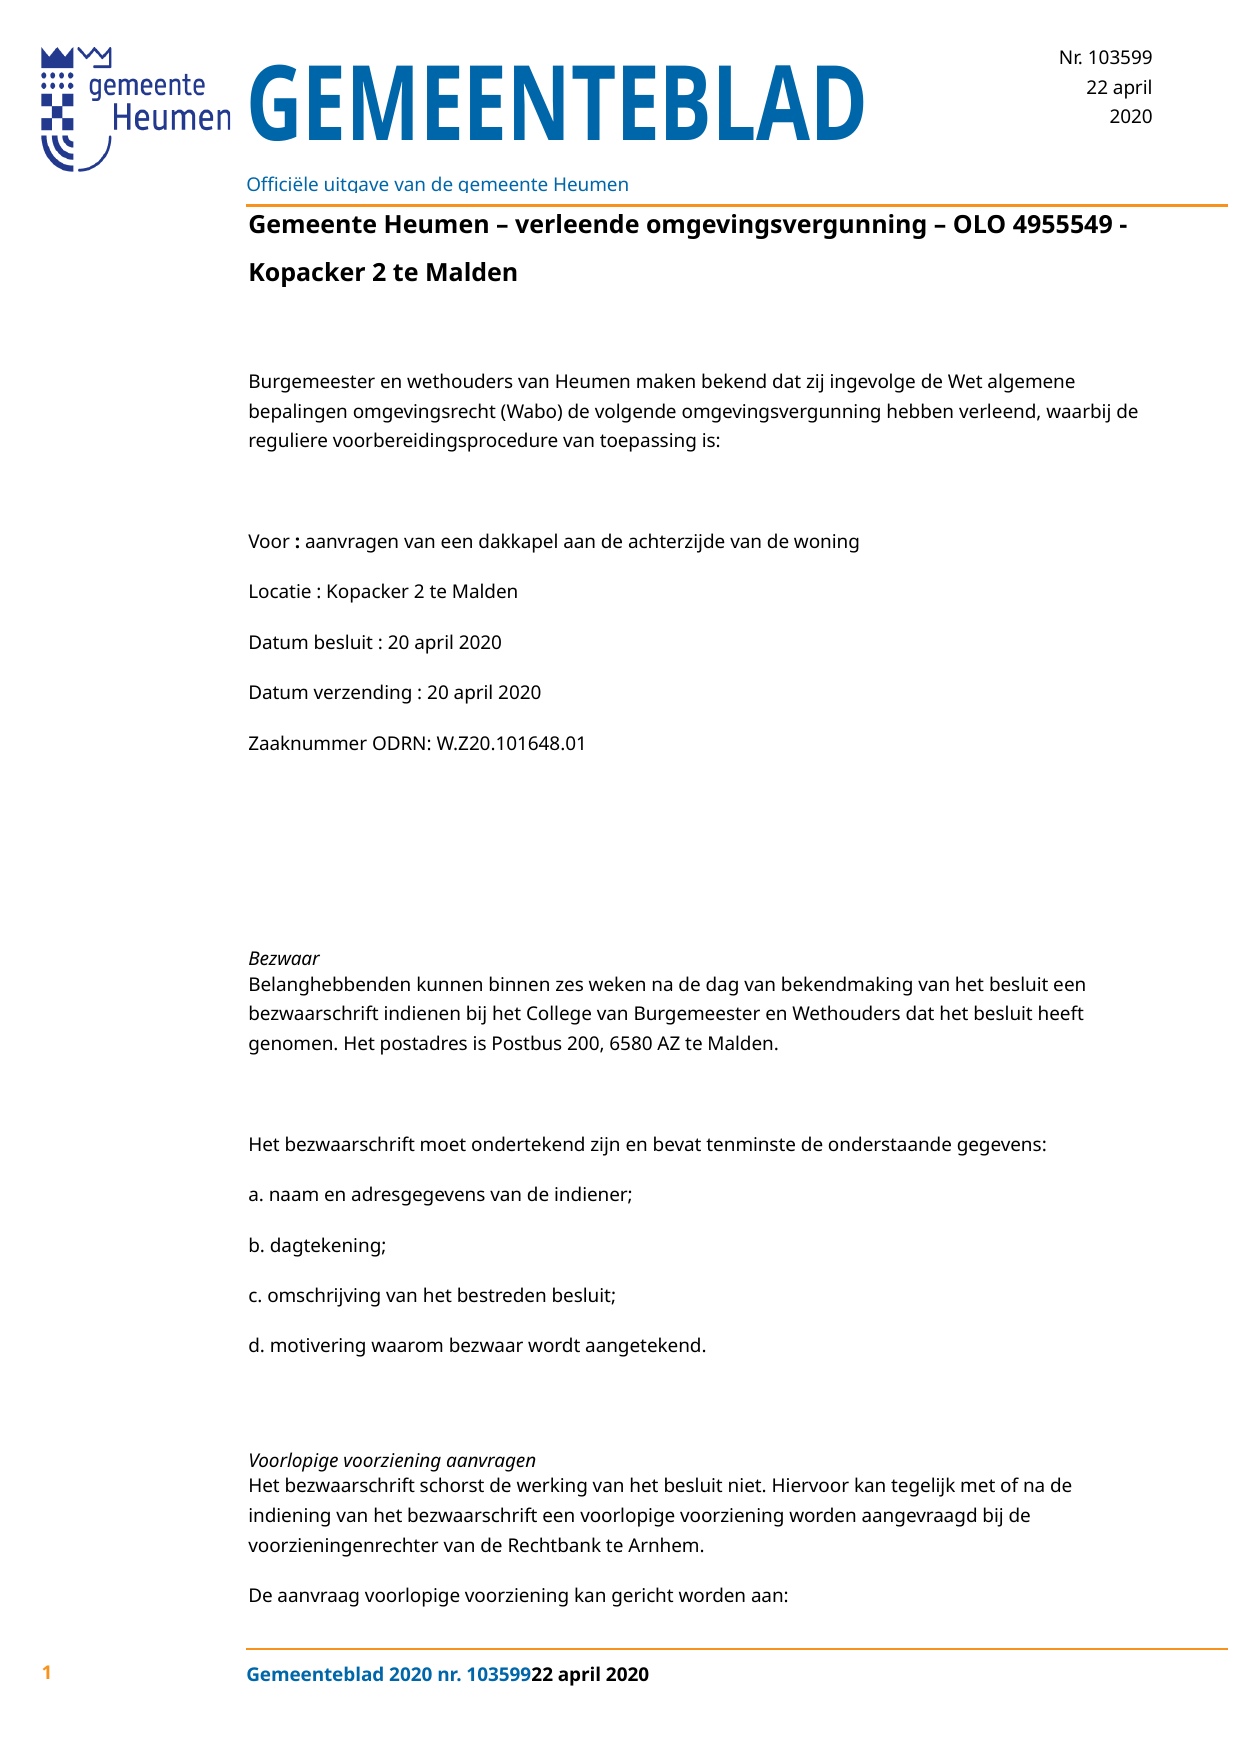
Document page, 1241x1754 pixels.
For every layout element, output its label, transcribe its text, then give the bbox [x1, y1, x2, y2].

text De aanvraag voorlopige voorziening kan gericht worden aan: [248, 1582, 1152, 1608]
text Datum besluit : 20 april 2020 [248, 629, 1152, 655]
text Bezwaar [248, 945, 1152, 971]
text Voor : aanvragen van een dakkapel aan de achterzijde van de woning [248, 528, 1152, 554]
text c. omschrijving van het bestreden besluit; [248, 1282, 1152, 1308]
text Voorlopige voorziening aanvragen [248, 1447, 1152, 1473]
text Zaaknummer ODRN: W.Z20.101648.01 [248, 730, 1152, 756]
text Het bezwaarschrift moet ondertekend zijn en bevat tenminste de onderstaande gegevens: [248, 1131, 1152, 1157]
text b. dagtekening; [248, 1232, 1152, 1257]
text d. motivering waarom bezwaar wordt aangetekend. [248, 1333, 1152, 1358]
text Locatie : Kopacker 2 te Malden [248, 579, 1152, 604]
text Het bezwaarschrift schorst de werking van het besluit niet. Hiervoor kan tegelijk met of na de indiening van het bezwaarschrift een voorlopige voorziening worden aangevraagd bij de voorzieningenrechter van de Rechtbank te Arnhem. [248, 1473, 1152, 1558]
text a. naam en adresgegevens van de indiener; [248, 1181, 1152, 1207]
picture [41, 47, 231, 172]
text Belanghebbenden kunnen binnen zes weken na de dag van bekendmaking van het besluit een bezwaarschrift indienen bij het College van Burgemeester en Wethouders dat het besluit heeft genomen. Het postadres is Postbus 200, 6580 AZ te Malden. [248, 971, 1152, 1056]
text Burgemeester en wethouders van Heumen maken bekend dat zij ingevolge de Wet algemene bepalingen omgevingsrecht (Wabo) de volgende omgevingsvergunning hebben verleend, waarbij de reguliere voorbereidingsprocedure van toepassing is: [248, 368, 1152, 453]
text Datum verzending : 20 april 2020 [248, 679, 1152, 705]
text Gemeente Heumen – verleende omgevingsvergunning – OLO 4955549 - Kopacker 2 te Malden [248, 207, 1152, 288]
